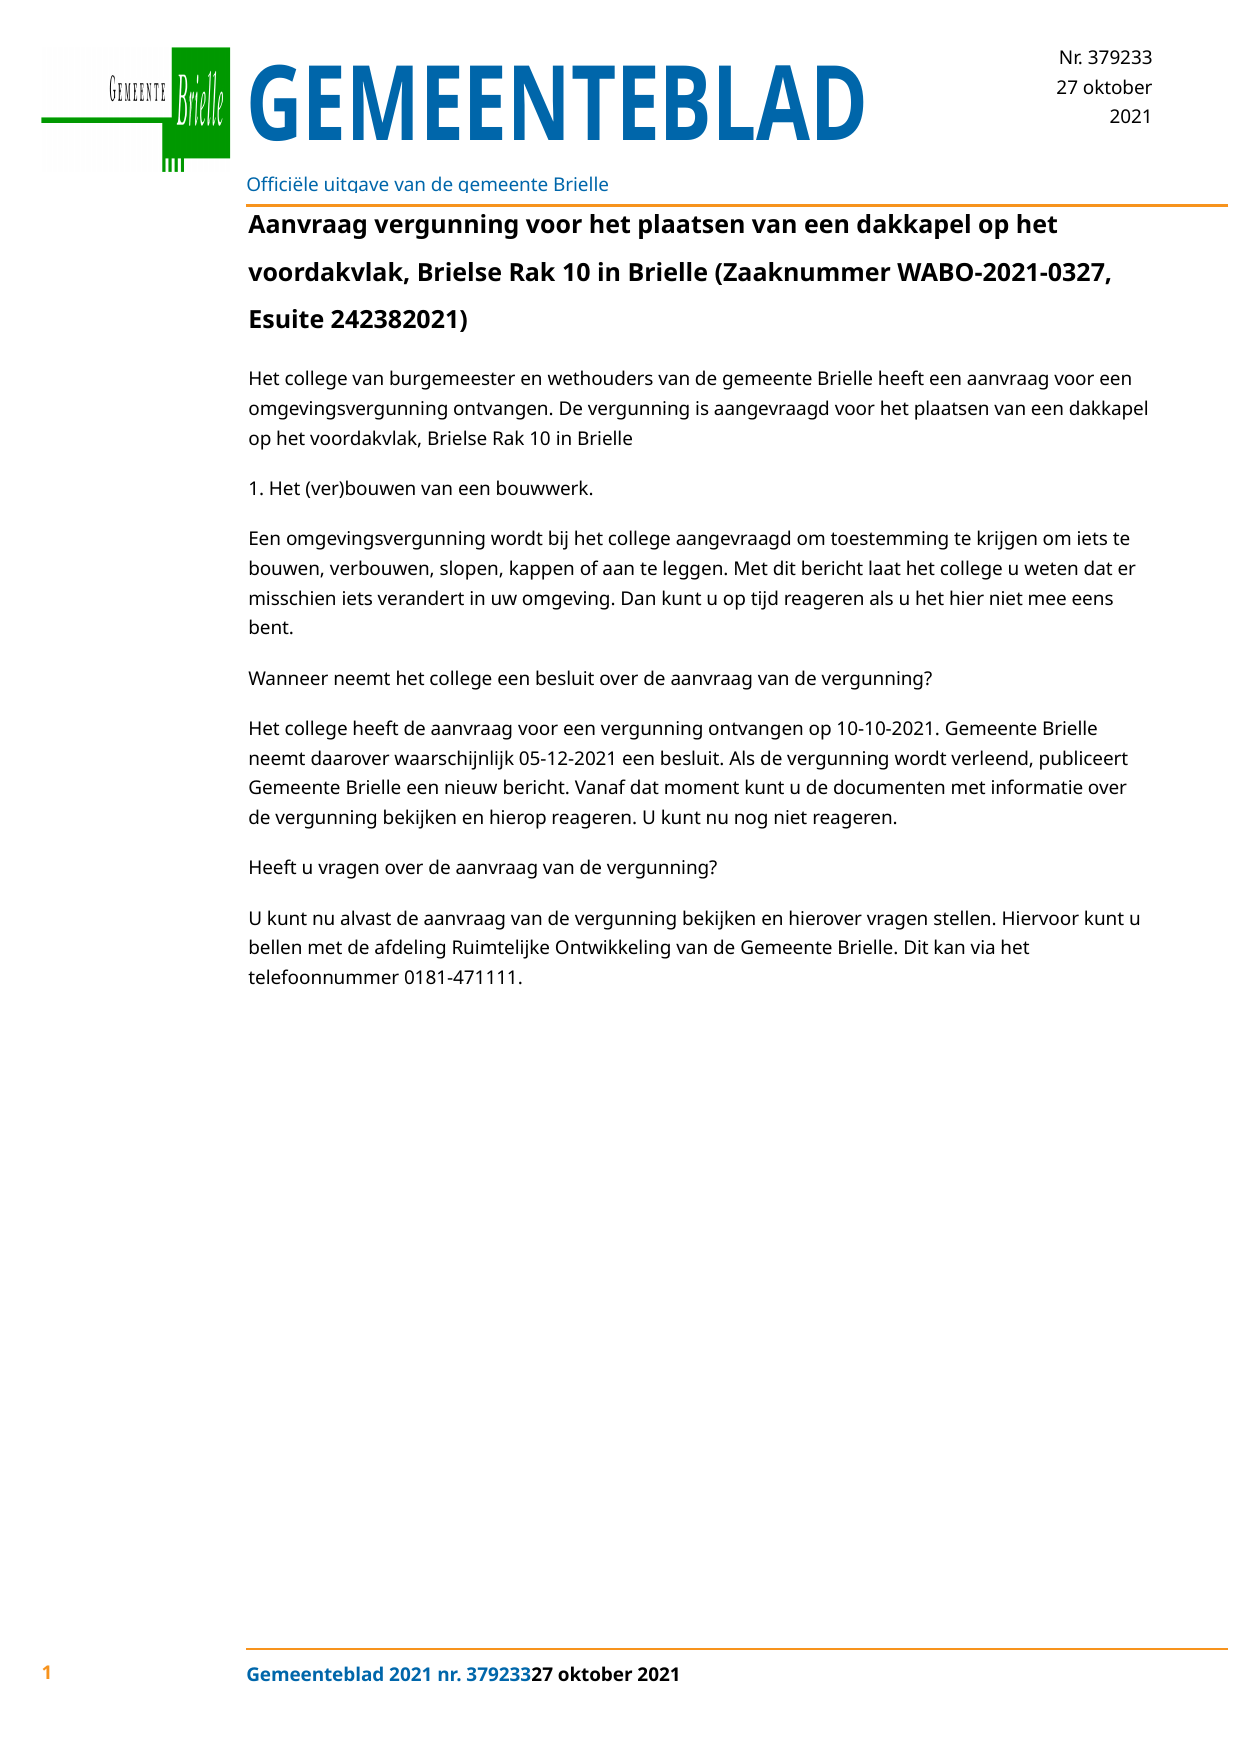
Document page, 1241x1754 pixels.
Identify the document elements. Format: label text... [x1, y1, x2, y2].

text Het college heeft de aanvraag voor een vergunning ontvangen op 10-10-2021. Gemeente Brielle neemt daarover waarschijnlijk 05-12-2021 een besluit. Als de vergunning wordt verleend, publiceert Gemeente Brielle een nieuw bericht. Vanaf dat moment kunt u de documenten met informatie over de vergunning bekijken en hierop reageren. U kunt nu nog niet reageren. [248, 715, 1152, 829]
text U kunt nu alvast de aanvraag van de vergunning bekijken en hierover vragen stellen. Hiervoor kunt u bellen met de afdeling Ruimtelijke Ontwikkeling van de Gemeente Brielle. Dit kan via het telefoonnummer 0181-471111. [248, 905, 1152, 989]
text Een omgevingsvergunning wordt bij het college aangevraagd om toestemming te krijgen om iets te bouwen, verbouwen, slopen, kappen of aan te leggen. Met dit bericht laat het college u weten dat er misschien iets verandert in uw omgeving. Dan kunt u op tijd reageren als u het hier niet mee eens bent. [248, 526, 1152, 640]
text Wanneer neemt het college een besluit over de aanvraag van de vergunning? [248, 665, 1152, 690]
text Heeft u vragen over de aanvraag van de vergunning? [248, 854, 1152, 880]
text Aanvraag vergunning voor het plaatsen van een dakkapel op het voordakvlak, Brielse Rak 10 in Brielle (Zaaknummer WABO-2021-0327, Esuite 242382021) [248, 207, 1152, 336]
text 1. Het (ver)bouwen van een bouwwerk. [248, 475, 1152, 501]
picture [41, 47, 231, 172]
text Het college van burgemeester en wethouders van de gemeente Brielle heeft een aanvraag voor een omgevingsvergunning ontvangen. De vergunning is aangevraagd voor het plaatsen van een dakkapel op het voordakvlak, Brielse Rak 10 in Brielle [248, 366, 1152, 450]
